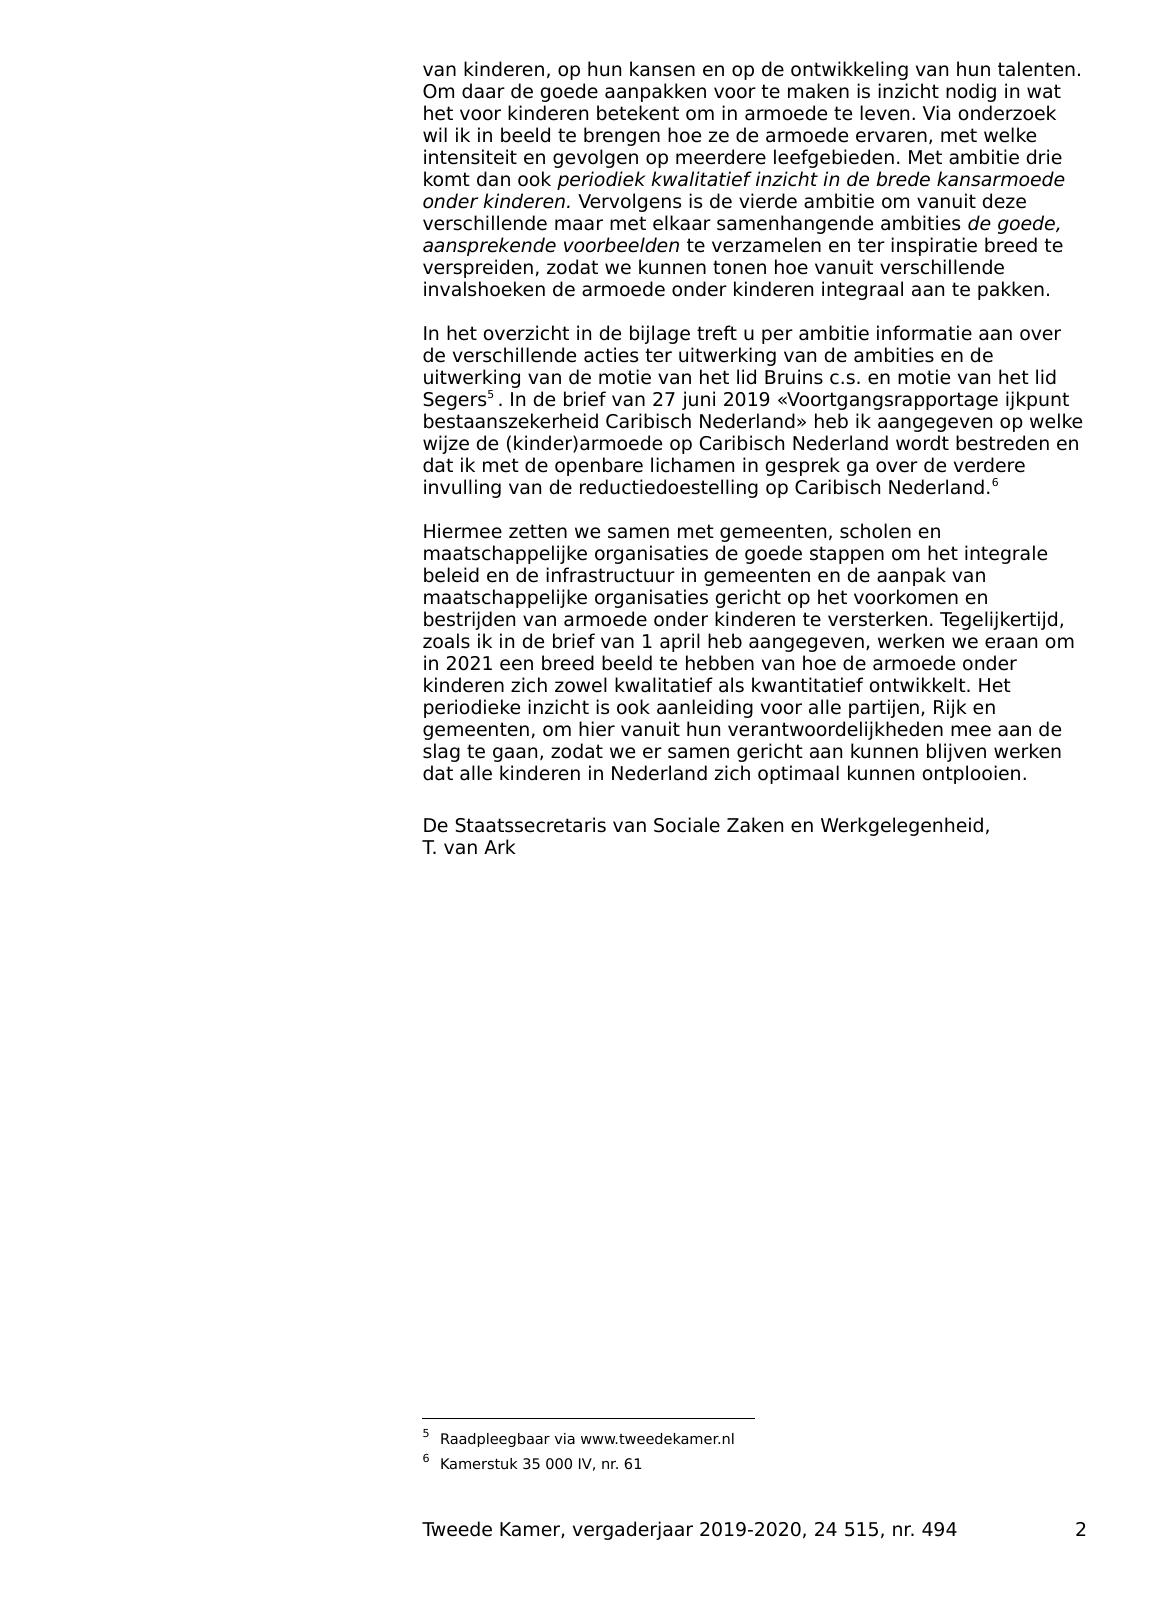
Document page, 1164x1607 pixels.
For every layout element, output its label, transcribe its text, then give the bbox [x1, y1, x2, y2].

text Hiermee zetten we samen met gemeenten, scholen en maatschappelijke organisaties de goede stappen om het integrale beleid en de infrastructuur in gemeenten en de aanpak van maatschappelijke organisaties gericht op het voorkomen en bestrijden van armoede onder kinderen te versterken. Tegelijkertijd, zoals ik in de brief van 1 april heb aangegeven, werken we eraan om in 2021 een breed beeld te hebben van hoe de armoede onder kinderen zich zowel kwalitatief als kwantitatief ontwikkelt. Het periodieke inzicht is ook aanleiding voor alle partijen, Rijk en gemeenten, om hier vanuit hun verantwoordelijkheden mee aan de slag te gaan, zodat we er samen gericht aan kunnen blijven werken dat alle kinderen in Nederland zich optimaal kunnen ontplooien. [422, 521, 1087, 785]
text Kamerstuk 35 000 IV, nr. 61 [422, 1452, 1087, 1474]
text De Staatssecretaris van Sociale Zaken en Werkgelegenheid, T. van Ark [422, 815, 1087, 859]
text van kinderen, op hun kansen en op de ontwikkeling van hun talenten. Om daar de goede aanpakken voor te maken is inzicht nodig in wat het voor kinderen betekent om in armoede te leven. Via onderzoek wil ik in beeld te brengen hoe ze de armoede ervaren, met welke intensiteit en gevolgen op meerdere leefgebieden. Met ambitie drie komt dan ook periodiek kwalitatief inzicht in de brede kansarmoede onder kinderen. Vervolgens is de vierde ambitie om vanuit deze verschillende maar met elkaar samenhangende ambities de goede, aansprekende voorbeelden te verzamelen en ter inspiratie breed te verspreiden, zodat we kunnen tonen hoe vanuit verschillende invalshoeken de armoede onder kinderen integraal aan te pakken. [422, 59, 1087, 301]
text In het overzicht in de bijlage treft u per ambitie informatie aan over de verschillende acties ter uitwerking van de ambities en de uitwerking van de motie van het lid Bruins c.s. en motie van het lid Segers. In de brief van 27 juni 2019 «Voortgangsrapportage ijkpunt bestaanszekerheid Caribisch Nederland» heb ik aangegeven op welke wijze de (kinder)armoede op Caribisch Nederland wordt bestreden en dat ik met de openbare lichamen in gesprek ga over de verdere invulling van de reductiedoestelling op Caribisch Nederland. [422, 323, 1087, 499]
text Raadpleegbaar via www.tweedekamer.nl [422, 1427, 1087, 1449]
